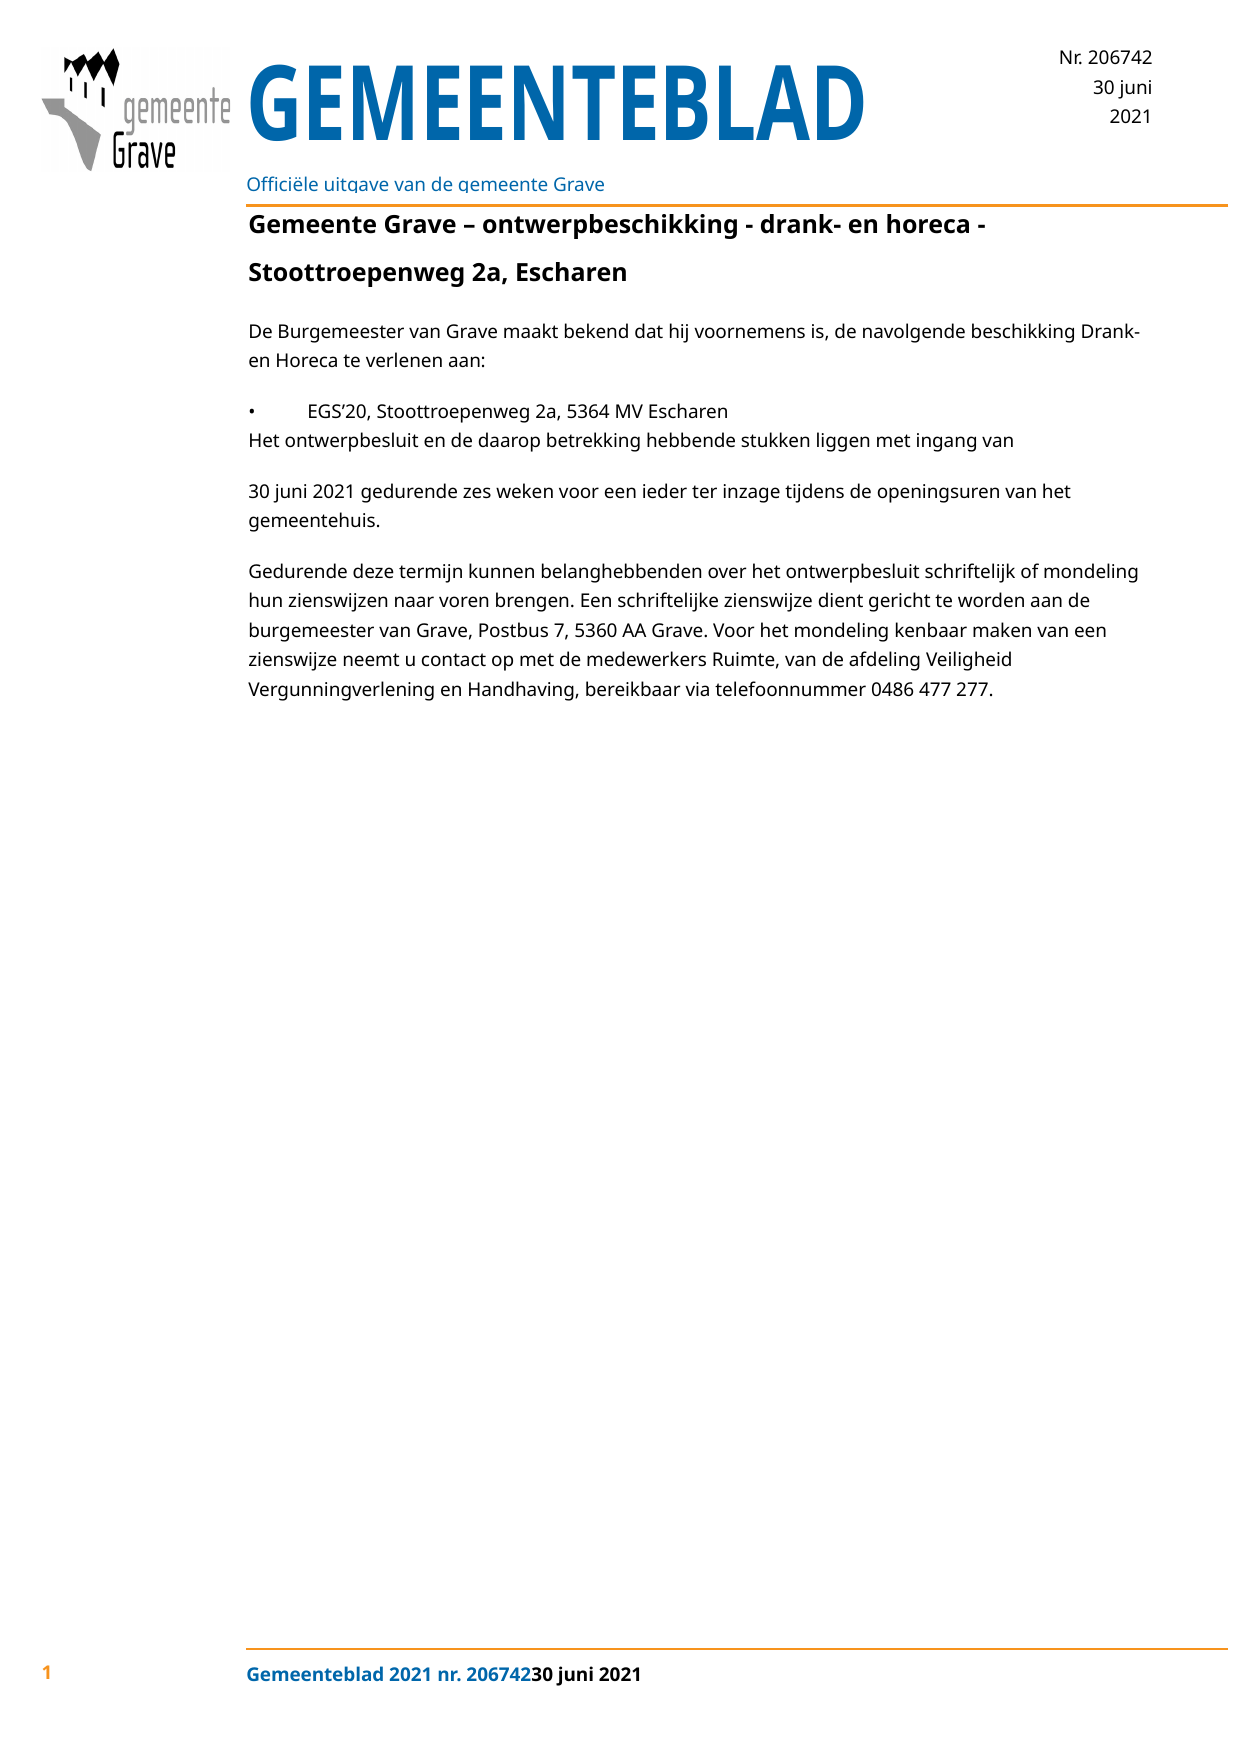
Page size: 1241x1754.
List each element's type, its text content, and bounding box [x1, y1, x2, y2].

list EGS’20, Stoottroepenweg 2a, 5364 MV Escharen [248, 398, 1152, 424]
text Het ontwerpbesluit en de daarop betrekking hebbende stukken liggen met ingang van [248, 427, 1152, 453]
text De Burgemeester van Grave maakt bekend dat hij voornemens is, de navolgende beschikking Drank- en Horeca te verlenen aan: [248, 318, 1152, 373]
text 30 juni 2021 gedurende zes weken voor een ieder ter inzage tijdens de openingsuren van het gemeentehuis. [248, 478, 1152, 533]
text Gedurende deze termijn kunnen belanghebbenden over het ontwerpbesluit schriftelijk of mondeling hun zienswijzen naar voren brengen. Een schriftelijke zienswijze dient gericht te worden aan de burgemeester van Grave, Postbus 7, 5360 AA Grave. Voor het mondeling kenbaar maken van een zienswijze neemt u contact op met de medewerkers Ruimte, van de afdeling Veiligheid Vergunningverlening en Handhaving, bereikbaar via telefoonnummer 0486 477 277. [248, 558, 1152, 702]
picture [41, 47, 231, 172]
text Gemeente Grave – ontwerpbeschikking - drank- en horeca - Stoottroepenweg 2a, Escharen [248, 207, 1152, 288]
